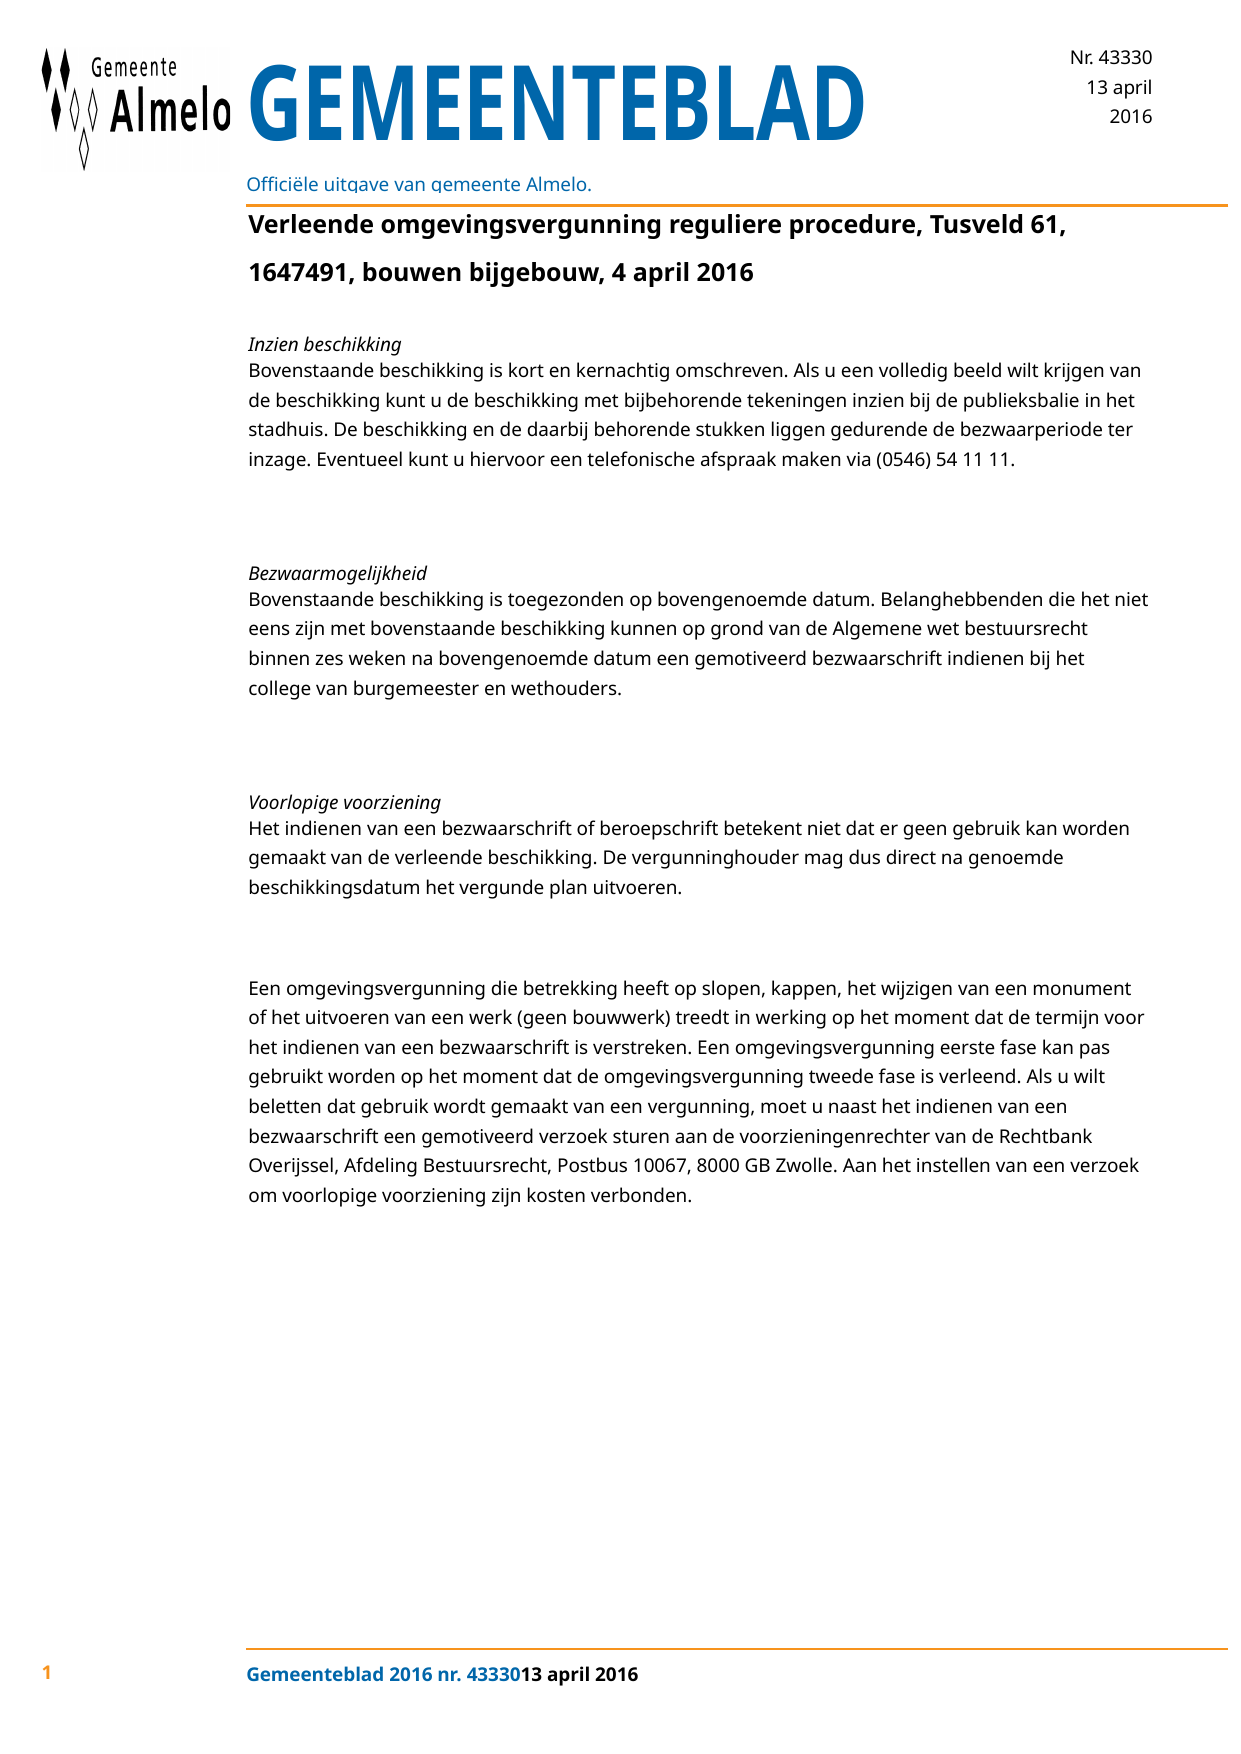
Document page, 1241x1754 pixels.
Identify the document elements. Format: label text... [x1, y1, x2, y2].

text Bovenstaande beschikking is kort en kernachtig omschreven. Als u een volledig beeld wilt krijgen van de beschikking kunt u de beschikking met bijbehorende tekeningen inzien bij de publieksbalie in het stadhuis. De beschikking en de daarbij behorende stukken liggen gedurende de bezwaarperiode ter inzage. Eventueel kunt u hiervoor een telefonische afspraak maken via (0546) 54 11 11. [248, 357, 1152, 472]
picture [41, 47, 231, 172]
text Bovenstaande beschikking is toegezonden op bovengenoemde datum. Belanghebbenden die het niet eens zijn met bovenstaande beschikking kunnen op grond van de Algemene wet bestuursrecht binnen zes weken na bovengenoemde datum een gemotiveerd bezwaarschrift indienen bij het college van burgemeester en wethouders. [248, 586, 1152, 701]
text Voorlopige voorziening [248, 789, 1152, 815]
text Verleende omgevingsvergunning reguliere procedure, Tusveld 61, 1647491, bouwen bijgebouw, 4 april 2016 [248, 207, 1152, 288]
text Bezwaarmogelijkheid [248, 560, 1152, 586]
text Inzien beschikking [248, 331, 1152, 357]
text Een omgevingsvergunning die betrekking heeft op slopen, kappen, het wijzigen van een monument of het uitvoeren van een werk (geen bouwwerk) treedt in werking op het moment dat de termijn voor het indienen van een bezwaarschrift is verstreken. Een omgevingsvergunning eerste fase kan pas gebruikt worden op het moment dat de omgevingsvergunning tweede fase is verleend. Als u wilt beletten dat gebruik wordt gemaakt van een vergunning, moet u naast het indienen van een bezwaarschrift een gemotiveerd verzoek sturen aan de voorzieningenrechter van de Rechtbank Overijssel, Afdeling Bestuursrecht, Postbus 10067, 8000 GB Zwolle. Aan het instellen van een verzoek om voorlopige voorziening zijn kosten verbonden. [248, 975, 1152, 1208]
text Het indienen van een bezwaarschrift of beroepschrift betekent niet dat er geen gebruik kan worden gemaakt van de verleende beschikking. De vergunninghouder mag dus direct na genoemde beschikkingsdatum het vergunde plan uitvoeren. [248, 815, 1152, 900]
